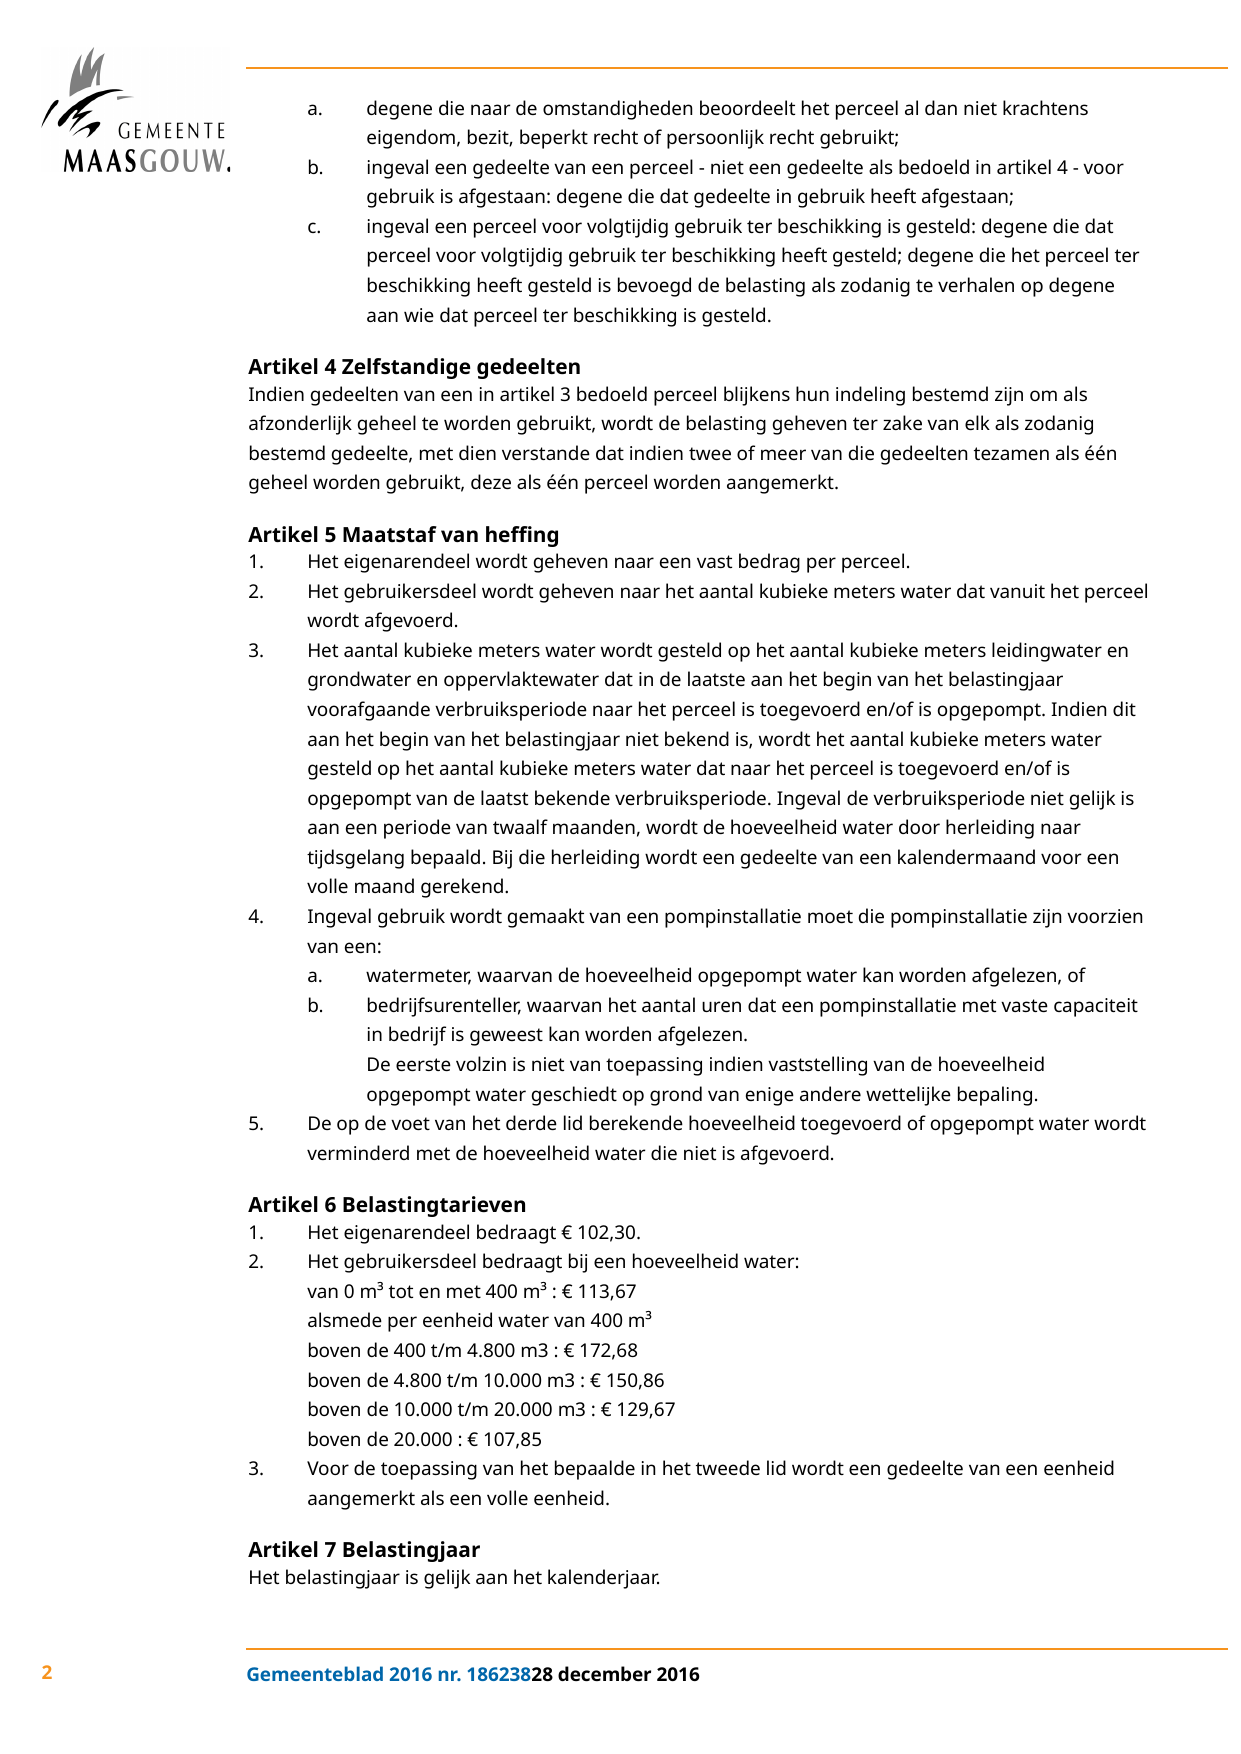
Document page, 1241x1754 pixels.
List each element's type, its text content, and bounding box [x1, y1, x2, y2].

list ingeval een perceel voor volgtijdig gebruik ter beschikking is gesteld: degene die dat perceel voor volgtijdig gebruik ter beschikking heeft gesteld; degene die het perceel ter beschikking heeft gesteld is bevoegd de belasting als zodanig te verhalen op degene aan wie dat perceel ter beschikking is gesteld. [307, 213, 1152, 328]
list Het aantal kubieke meters water wordt gesteld op het aantal kubieke meters leidingwater en grondwater en oppervlaktewater dat in de laatste aan het begin van het belastingjaar voorafgaande verbruiksperiode naar het perceel is toegevoerd en/of is opgepompt. Indien dit aan het begin van het belastingjaar niet bekend is, wordt het aantal kubieke meters water gesteld op het aantal kubieke meters water dat naar het perceel is toegevoerd en/of is opgepompt van de laatst bekende verbruiksperiode. Ingeval de verbruiksperiode niet gelijk is aan een periode van twaalf maanden, wordt de hoeveelheid water door herleiding naar tijdsgelang bepaald. Bij die herleiding wordt een gedeelte van een kalendermaand voor een volle maand gerekend. [248, 637, 1152, 899]
list Het gebruikersdeel bedraagt bij een hoeveelheid water: [248, 1248, 1152, 1274]
list bedrijfsurenteller, waarvan het aantal uren dat een pompinstallatie met vaste capaciteit in bedrijf is geweest kan worden afgelezen. [307, 992, 1152, 1047]
text Indien gedeelten van een in artikel 3 bedoeld perceel blijkens hun indeling bestemd zijn om als afzonderlijk geheel te worden gebruikt, wordt de belasting geheven ter zake van elk als zodanig bestemd gedeelte, met dien verstande dat indien twee of meer van die gedeelten tezamen als één geheel worden gebruikt, deze als één perceel worden aangemerkt. [248, 381, 1152, 495]
list alsmede per eenheid water van 400 m³ [248, 1308, 1152, 1333]
picture [41, 47, 231, 172]
text Artikel 4 Zelfstandige gedeelten [248, 352, 1152, 381]
list boven de 10.000 t/m 20.000 m3 : € 129,67 [248, 1396, 1152, 1422]
list boven de 400 t/m 4.800 m3 : € 172,68 [248, 1337, 1152, 1363]
list degene die naar de omstandigheden beoordeelt het perceel al dan niet krachtens eigendom, bezit, beperkt recht of persoonlijk recht gebruikt; [307, 95, 1152, 150]
text Het belastingjaar is gelijk aan het kalenderjaar. [248, 1564, 1152, 1590]
text Artikel 7 Belastingjaar [248, 1536, 1152, 1564]
list watermeter, waarvan de hoeveelheid opgepompt water kan worden afgelezen, of [307, 962, 1152, 988]
list ingeval een gedeelte van een perceel - niet een gedeelte als bedoeld in artikel 4 - voor gebruik is afgestaan: degene die dat gedeelte in gebruik heeft afgestaan; [307, 154, 1152, 209]
list boven de 4.800 t/m 10.000 m3 : € 150,86 [248, 1367, 1152, 1392]
list Het eigenarendeel bedraagt € 102,30. [248, 1219, 1152, 1244]
list Ingeval gebruik wordt gemaakt van een pompinstallatie moet die pompinstallatie zijn voorzien van een: [248, 903, 1152, 959]
list boven de 20.000 : € 107,85 [248, 1426, 1152, 1452]
text Artikel 5 Maatstaf van heffing [248, 520, 1152, 548]
list Het gebruikersdeel wordt geheven naar het aantal kubieke meters water dat vanuit het perceel wordt afgevoerd. [248, 578, 1152, 633]
list De op de voet van het derde lid berekende hoeveelheid toegevoerd of opgepompt water wordt verminderd met de hoeveelheid water die niet is afgevoerd. [248, 1110, 1152, 1166]
list van 0 m³ tot en met 400 m³ : € 113,67 [248, 1278, 1152, 1304]
list Voor de toepassing van het bepaalde in het tweede lid wordt een gedeelte van een eenheid aangemerkt als een volle eenheid. [248, 1456, 1152, 1511]
list Het eigenarendeel wordt geheven naar een vast bedrag per perceel. [248, 548, 1152, 574]
list De eerste volzin is niet van toepassing indien vaststelling van de hoeveelheid opgepompt water geschiedt op grond van enige andere wettelijke bepaling. [307, 1051, 1152, 1107]
text Artikel 6 Belastingtarieven [248, 1190, 1152, 1219]
